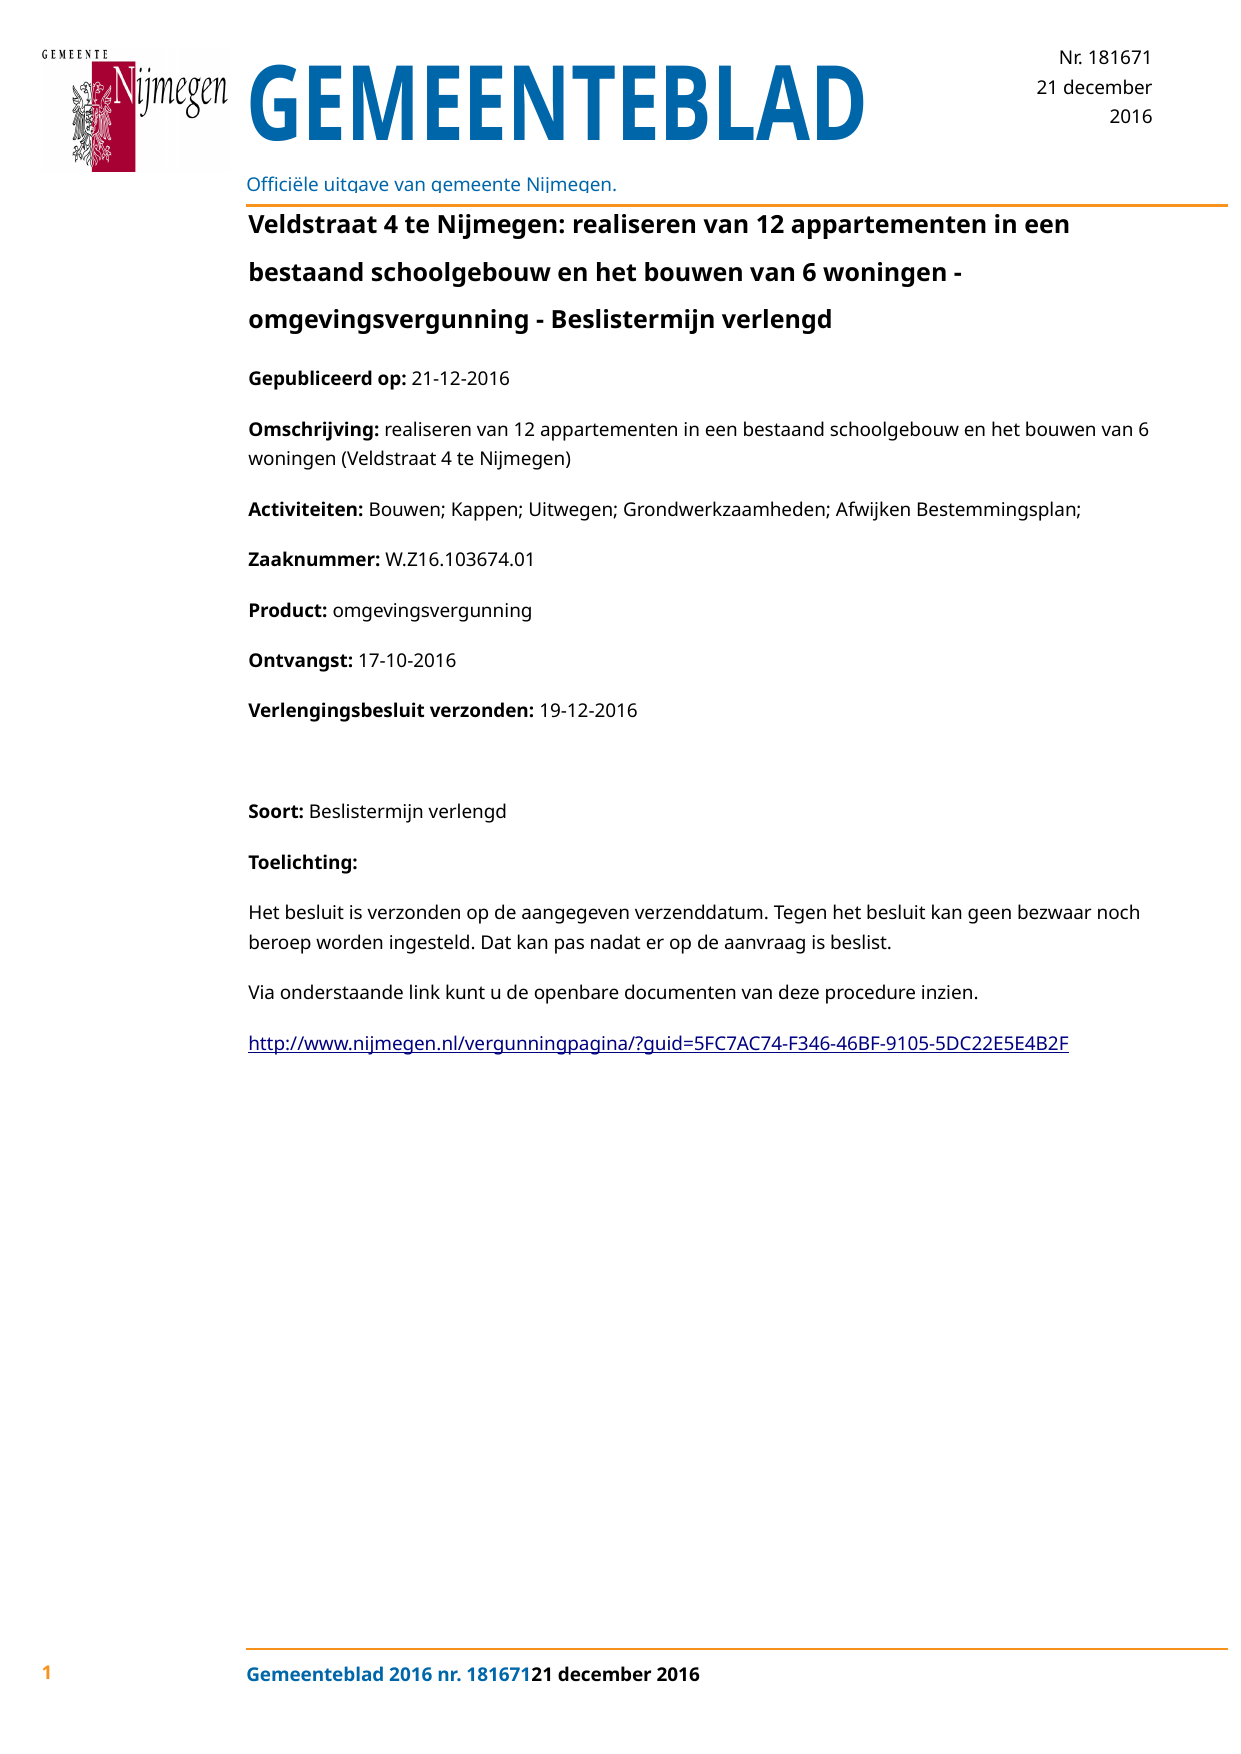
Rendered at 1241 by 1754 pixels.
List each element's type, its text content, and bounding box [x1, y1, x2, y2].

text Veldstraat 4 te Nijmegen: realiseren van 12 appartementen in een bestaand schoolgebouw en het bouwen van 6 woningen - omgevingsvergunning - Beslistermijn verlengd [248, 207, 1152, 336]
text Activiteiten: Bouwen; Kappen; Uitwegen; Grondwerkzaamheden; Afwijken Bestemmingsplan; [248, 496, 1152, 522]
text Ontvangst: 17-10-2016 [248, 647, 1152, 673]
text Verlengingsbesluit verzonden: 19-12-2016 [248, 698, 1152, 723]
text Het besluit is verzonden op de aangegeven verzenddatum. Tegen het besluit kan geen bezwaar noch beroep worden ingesteld. Dat kan pas nadat er op de aanvraag is beslist. [248, 899, 1152, 954]
text Gepubliceerd op: 21-12-2016 [248, 366, 1152, 391]
text Omschrijving: realiseren van 12 appartementen in een bestaand schoolgebouw en het bouwen van 6 woningen (Veldstraat 4 te Nijmegen) [248, 416, 1152, 471]
picture [41, 47, 231, 172]
text Zaaknummer: W.Z16.103674.01 [248, 546, 1152, 572]
text Toelichting: [248, 849, 1152, 874]
text Soort: Beslistermijn verlengd [248, 798, 1152, 824]
text Via onderstaande link kunt u de openbare documenten van deze procedure inzien. [248, 979, 1152, 1005]
text Product: omgevingsvergunning [248, 597, 1152, 622]
text http://www.nijmegen.nl/vergunningpagina/?guid=5FC7AC74-F346-46BF-9105-5DC22E5E4B2F [248, 1030, 1152, 1055]
